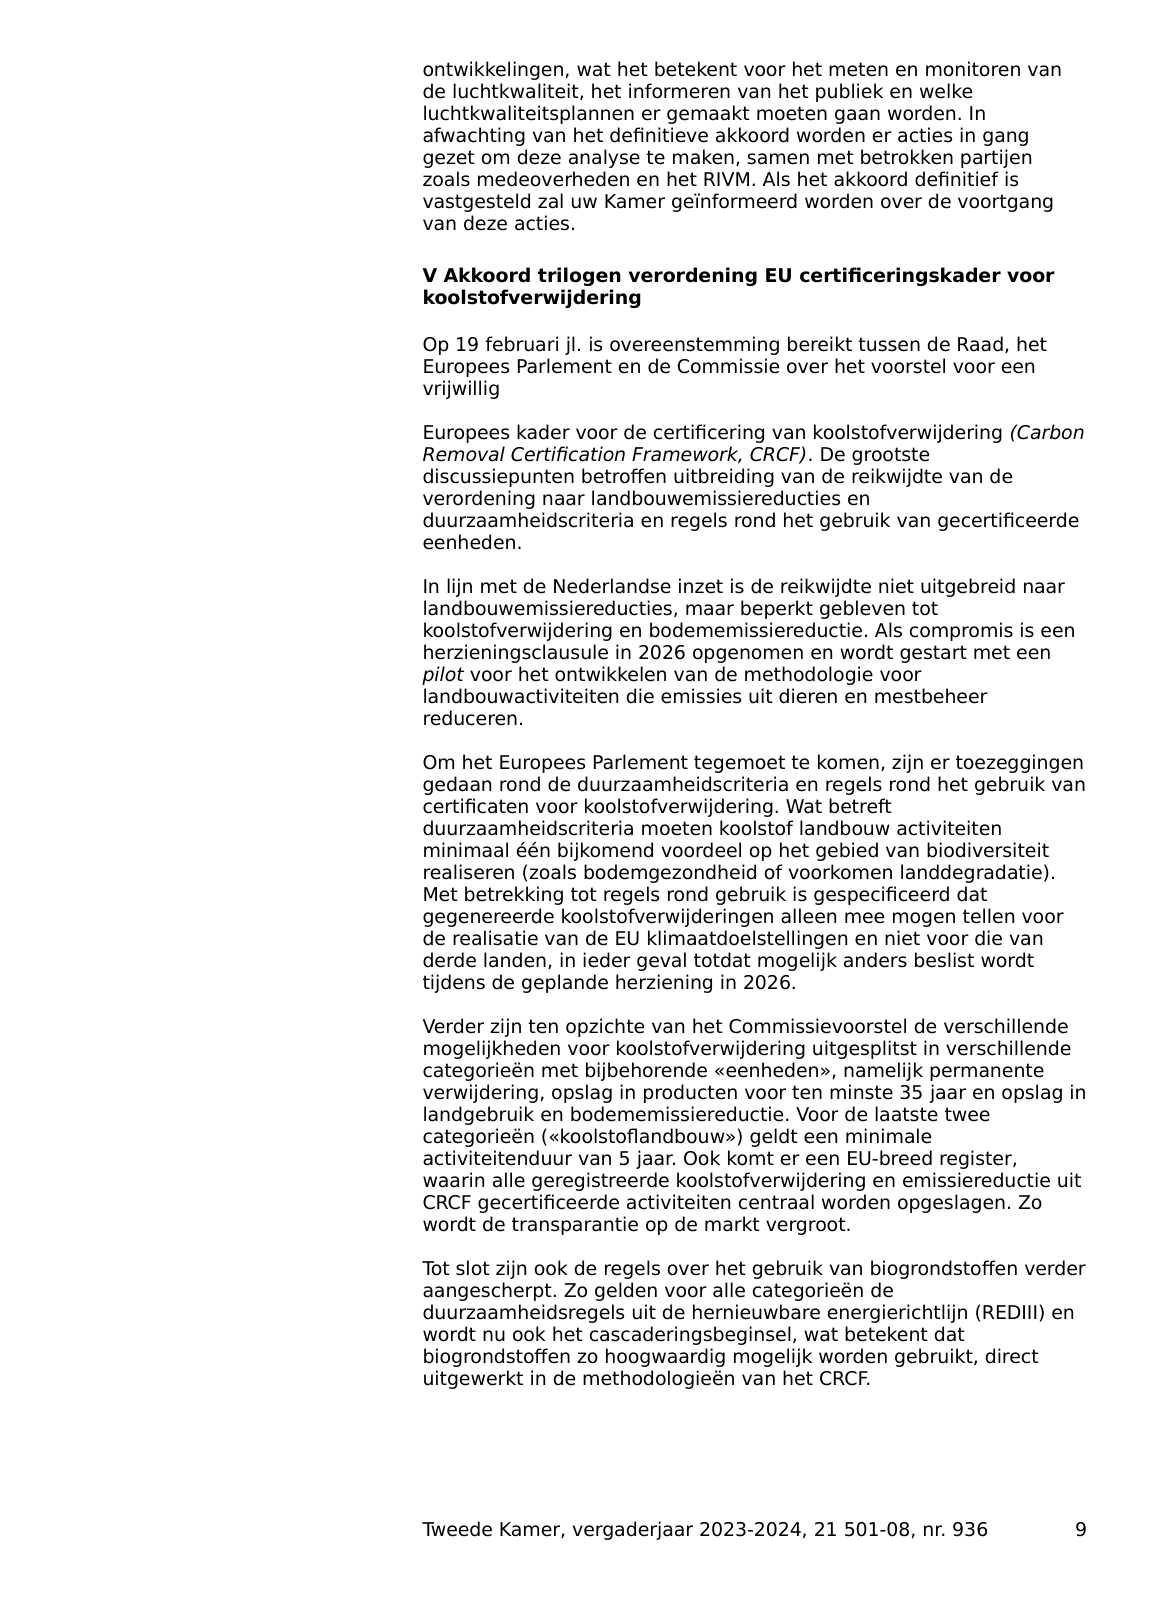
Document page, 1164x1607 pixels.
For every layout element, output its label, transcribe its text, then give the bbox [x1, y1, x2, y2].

text Om het Europees Parlement tegemoet te komen, zijn er toezeggingen gedaan rond de duurzaamheidscriteria en regels rond het gebruik van certificaten voor koolstofverwijdering. Wat betreft duurzaamheidscriteria moeten koolstof landbouw activiteiten minimaal één bijkomend voordeel op het gebied van biodiversiteit realiseren (zoals bodemgezondheid of voorkomen landdegradatie). Met betrekking tot regels rond gebruik is gespecificeerd dat gegenereerde koolstofverwijderingen alleen mee mogen tellen voor de realisatie van de EU klimaatdoelstellingen en niet voor die van derde landen, in ieder geval totdat mogelijk anders beslist wordt tijdens de geplande herziening in 2026. [422, 752, 1087, 994]
text ontwikkelingen, wat het betekent voor het meten en monitoren van de luchtkwaliteit, het informeren van het publiek en welke luchtkwaliteitsplannen er gemaakt moeten gaan worden. In afwachting van het definitieve akkoord worden er acties in gang gezet om deze analyse te maken, samen met betrokken partijen zoals medeoverheden en het RIVM. Als het akkoord definitief is vastgesteld zal uw Kamer geïnformeerd worden over de voortgang van deze acties. [422, 59, 1087, 235]
subtitle V Akkoord trilogen verordening EU certificeringskader voor koolstofverwijdering [422, 265, 1087, 309]
text Verder zijn ten opzichte van het Commissievoorstel de verschillende mogelijkheden voor koolstofverwijdering uitgesplitst in verschillende categorieën met bijbehorende «eenheden», namelijk permanente verwijdering, opslag in producten voor ten minste 35 jaar en opslag in landgebruik en bodememissiereductie. Voor de laatste twee categorieën («koolstoflandbouw») geldt een minimale activiteitenduur van 5 jaar. Ook komt er een EU-breed register, waarin alle geregistreerde koolstofverwijdering en emissiereductie uit CRCF gecertificeerde activiteiten centraal worden opgeslagen. Zo wordt de transparantie op de markt vergroot. [422, 1016, 1087, 1236]
text Op 19 februari jl. is overeenstemming bereikt tussen de Raad, het Europees Parlement en de Commissie over het voorstel voor een vrijwillig [422, 334, 1087, 400]
text Tot slot zijn ook de regels over het gebruik van biogrondstoffen verder aangescherpt. Zo gelden voor alle categorieën de duurzaamheidsregels uit de hernieuwbare energierichtlijn (REDIII) en wordt nu ook het cascaderingsbeginsel, wat betekent dat biogrondstoffen zo hoogwaardig mogelijk worden gebruikt, direct uitgewerkt in de methodologieën van het CRCF. [422, 1258, 1087, 1390]
text In lijn met de Nederlandse inzet is de reikwijdte niet uitgebreid naar landbouwemissiereducties, maar beperkt gebleven tot koolstofverwijdering en bodememissiereductie. Als compromis is een herzieningsclausule in 2026 opgenomen en wordt gestart met een pilot voor het ontwikkelen van de methodologie voor landbouwactiviteiten die emissies uit dieren en mestbeheer reduceren. [422, 576, 1087, 730]
text Europees kader voor de certificering van koolstofverwijdering (Carbon Removal Certification Framework, CRCF). De grootste discussiepunten betroffen uitbreiding van de reikwijdte van de verordening naar landbouwemissiereducties en duurzaamheidscriteria en regels rond het gebruik van gecertificeerde eenheden. [422, 422, 1087, 554]
